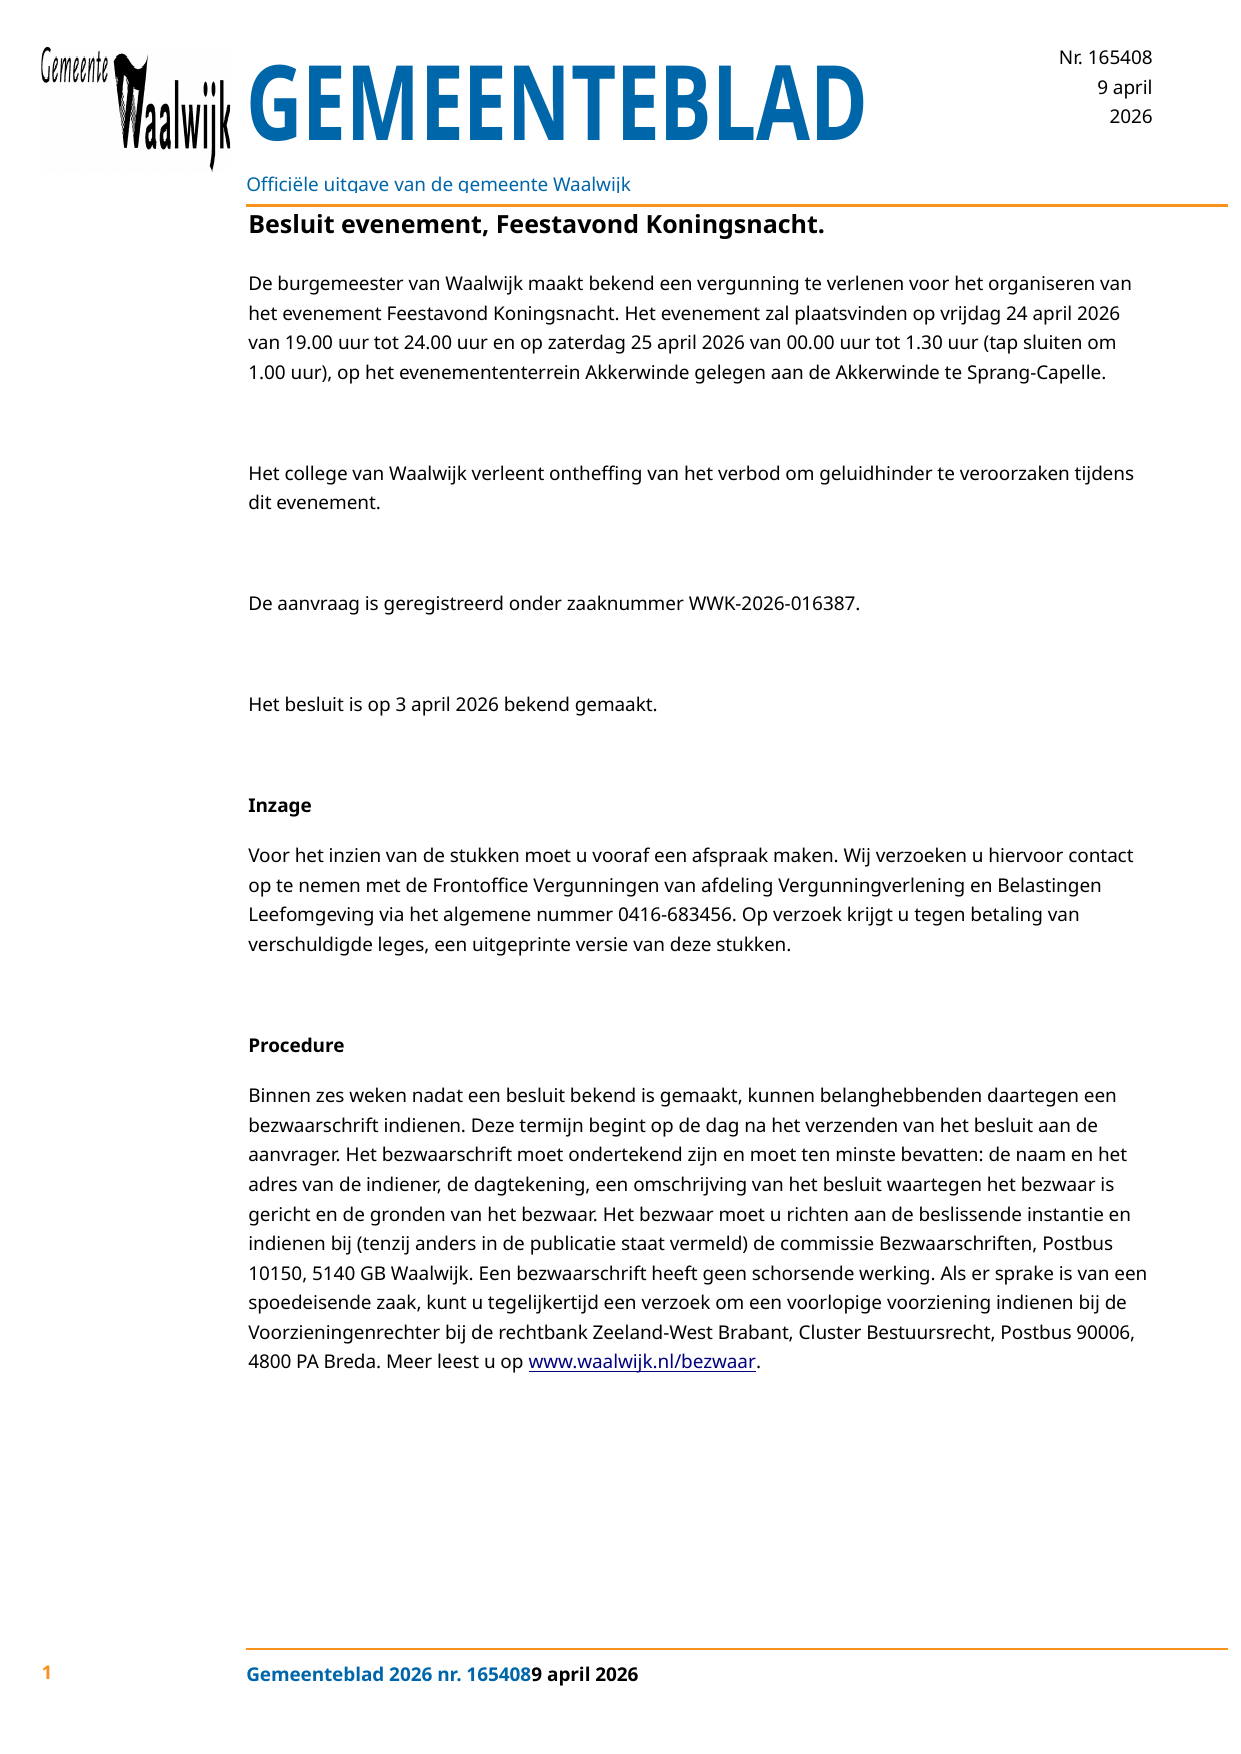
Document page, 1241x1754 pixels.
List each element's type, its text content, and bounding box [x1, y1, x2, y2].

text Inzage [248, 792, 1152, 818]
text Besluit evenement, Feestavond Koningsnacht. [248, 207, 1152, 241]
text Procedure [248, 1032, 1152, 1058]
text Voor het inzien van de stukken moet u vooraf een afspraak maken. Wij verzoeken u hiervoor contact op te nemen met de Frontoffice Vergunningen van afdeling Vergunningverlening en Belastingen Leefomgeving via het algemene nummer 0416-683456. Op verzoek krijgt u tegen betaling van verschuldigde leges, een uitgeprinte versie van deze stukken. [248, 842, 1152, 957]
picture [41, 47, 231, 172]
text Het besluit is op 3 april 2026 bekend gemaakt. [248, 691, 1152, 717]
text De burgemeester van Waalwijk maakt bekend een vergunning te verlenen voor het organiseren van het evenement Feestavond Koningsnacht. Het evenement zal plaatsvinden op vrijdag 24 april 2026 van 19.00 uur tot 24.00 uur en op zaterdag 25 april 2026 van 00.00 uur tot 1.30 uur (tap sluiten om 1.00 uur), op het evenemententerrein Akkerwinde gelegen aan de Akkerwinde te Sprang-Capelle. [248, 270, 1152, 385]
text Het college van Waalwijk verleent ontheffing van het verbod om geluidhinder te veroorzaken tijdens dit evenement. [248, 460, 1152, 515]
text Binnen zes weken nadat een besluit bekend is gemaakt, kunnen belanghebbenden daartegen een bezwaarschrift indienen. Deze termijn begint op de dag na het verzenden van het besluit aan de aanvrager. Het bezwaarschrift moet ondertekend zijn en moet ten minste bevatten: de naam en het adres van de indiener, de dagtekening, een omschrijving van het besluit waartegen het bezwaar is gericht en de gronden van het bezwaar. Het bezwaar moet u richten aan de beslissende instantie en indienen bij (tenzij anders in de publicatie staat vermeld) de commissie Bezwaarschriften, Postbus 10150, 5140 GB Waalwijk. Een bezwaarschrift heeft geen schorsende werking. Als er sprake is van een spoedeisende zaak, kunt u tegelijkertijd een verzoek om een voorlopige voorziening indienen bij de Voorzieningenrechter bij de rechtbank Zeeland-West Brabant, Cluster Bestuursrecht, Postbus 90006, 4800 PA Breda. Meer leest u op www.waalwijk.nl/bezwaar. [248, 1082, 1152, 1374]
text De aanvraag is geregistreerd onder zaaknummer WWK-2026-016387. [248, 590, 1152, 616]
